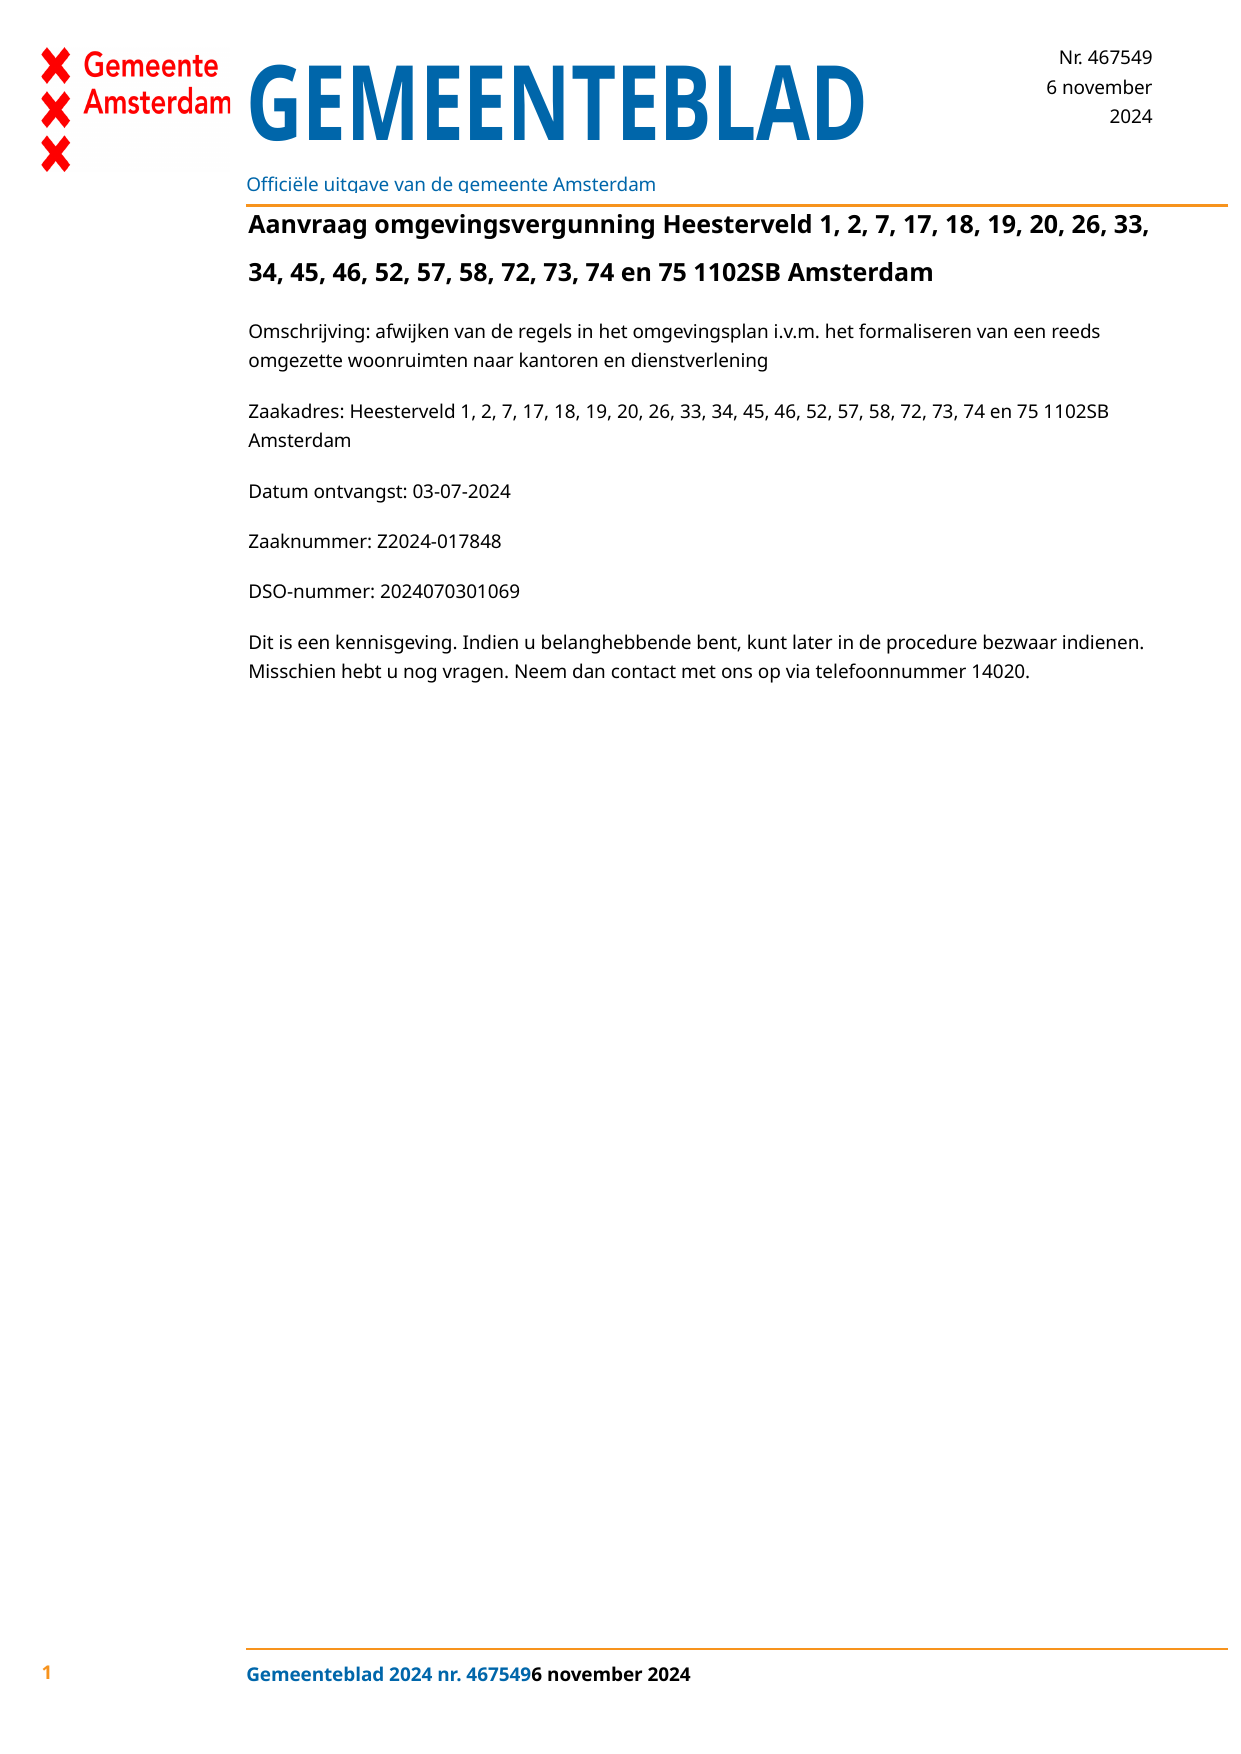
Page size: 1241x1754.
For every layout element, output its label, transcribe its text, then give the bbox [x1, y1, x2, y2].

text Dit is een kennisgeving. Indien u belanghebbende bent, kunt later in de procedure bezwaar indienen. Misschien hebt u nog vragen. Neem dan contact met ons op via telefoonnummer 14020. [248, 629, 1152, 684]
text Zaakadres: Heesterveld 1, 2, 7, 17, 18, 19, 20, 26, 33, 34, 45, 46, 52, 57, 58, 72, 73, 74 en 75 1102SB Amsterdam [248, 398, 1152, 453]
text Zaaknummer: Z2024-017848 [248, 528, 1152, 554]
text Omschrijving: afwijken van de regels in het omgevingsplan i.v.m. het formaliseren van een reeds omgezette woonruimten naar kantoren en dienstverlening [248, 318, 1152, 373]
text Aanvraag omgevingsvergunning Heesterveld 1, 2, 7, 17, 18, 19, 20, 26, 33, 34, 45, 46, 52, 57, 58, 72, 73, 74 en 75 1102SB Amsterdam [248, 207, 1152, 288]
picture [41, 47, 231, 172]
text DSO-nummer: 2024070301069 [248, 579, 1152, 604]
text Datum ontvangst: 03-07-2024 [248, 478, 1152, 504]
